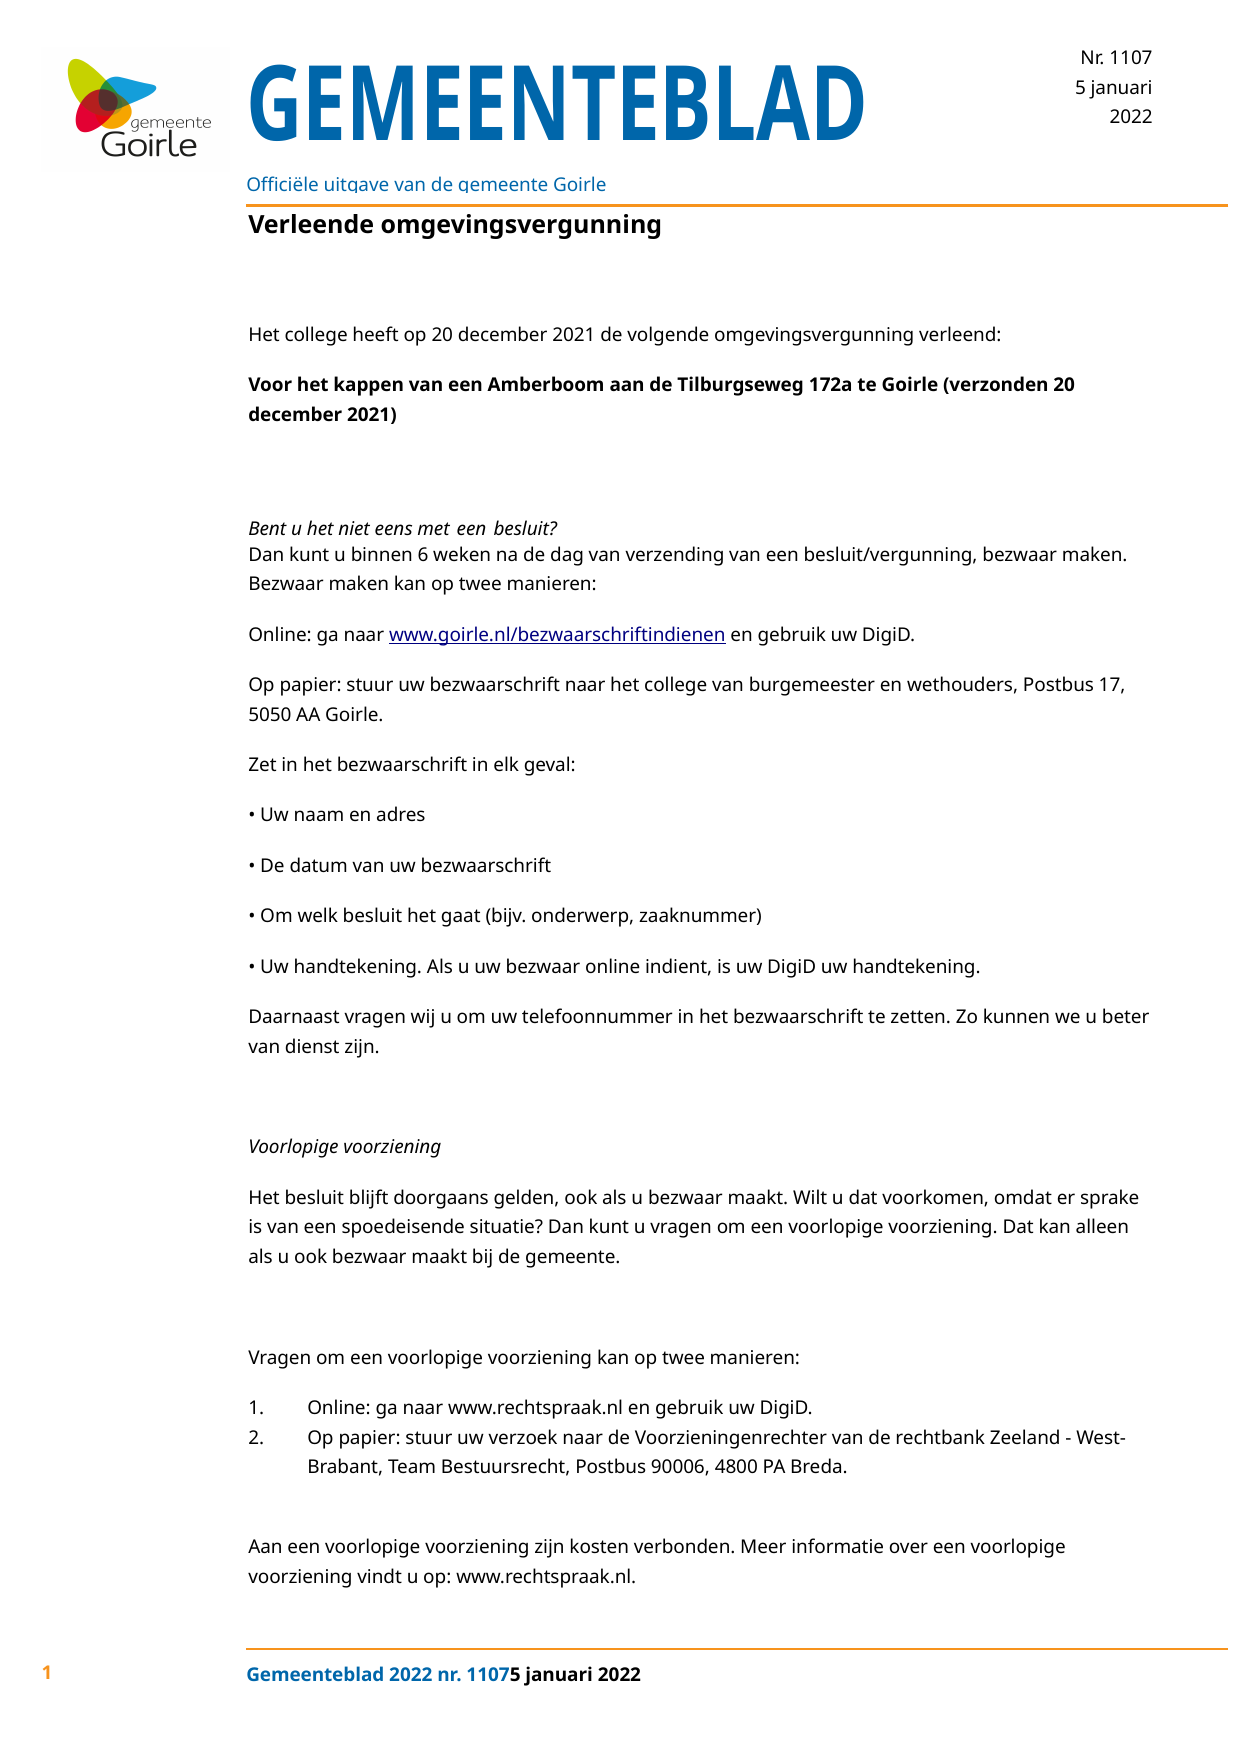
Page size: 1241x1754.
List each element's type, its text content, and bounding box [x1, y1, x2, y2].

text Het college heeft op 20 december 2021 de volgende omgevingsvergunning verleend: [248, 321, 1152, 346]
text • De datum van uw bezwaarschrift [248, 852, 1152, 878]
text Daarnaast vragen wij u om uw telefoonnummer in het bezwaarschrift te zetten. Zo kunnen we u beter van dienst zijn. [248, 1003, 1152, 1059]
picture [41, 47, 231, 172]
text Online: ga naar www.goirle.nl/bezwaarschriftindienen en gebruik uw DigiD. [248, 621, 1152, 647]
text Voorlopige voorziening [248, 1134, 1152, 1159]
text • Uw naam en adres [248, 802, 1152, 827]
text Voor het kappen van een Amberboom aan de Tilburgseweg 172a te Goirle (verzonden 20 december 2021) [248, 371, 1152, 426]
text Dan kunt u binnen 6 weken na de dag van verzending van een besluit/vergunning, bezwaar maken. Bezwaar maken kan op twee manieren: [248, 541, 1152, 596]
text Aan een voorlopige voorziening zijn kosten verbonden. Meer informatie over een voorlopige voorziening vindt u op: www.rechtspraak.nl. [248, 1534, 1152, 1589]
text Vragen om een voorlopige voorziening kan op twee manieren: [248, 1344, 1152, 1370]
text Verleende omgevingsvergunning [248, 207, 1152, 241]
text • Om welk besluit het gaat (bijv. onderwerp, zaaknummer) [248, 902, 1152, 928]
text Het besluit blijft doorgaans gelden, ook als u bezwaar maakt. Wilt u dat voorkomen, omdat er sprake is van een spoedeisende situatie? Dan kunt u vragen om een voorlopige voorziening. Dat kan alleen als u ook bezwaar maakt bij de gemeente. [248, 1184, 1152, 1269]
text Bent u het niet eens met een besluit? [248, 515, 1152, 541]
list Online: ga naar www.rechtspraak.nl en gebruik uw DigiD. [248, 1394, 1152, 1420]
list Op papier: stuur uw verzoek naar de Voorzieningenrechter van de rechtbank Zeeland - West-Brabant, Team Bestuursrecht, Postbus 90006, 4800 PA Breda. [248, 1424, 1152, 1479]
text Op papier: stuur uw bezwaarschrift naar het college van burgemeester en wethouders, Postbus 17, 5050 AA Goirle. [248, 671, 1152, 727]
text Zet in het bezwaarschrift in elk geval: [248, 751, 1152, 777]
text • Uw handtekening. Als u uw bezwaar online indient, is uw DigiD uw handtekening. [248, 953, 1152, 979]
